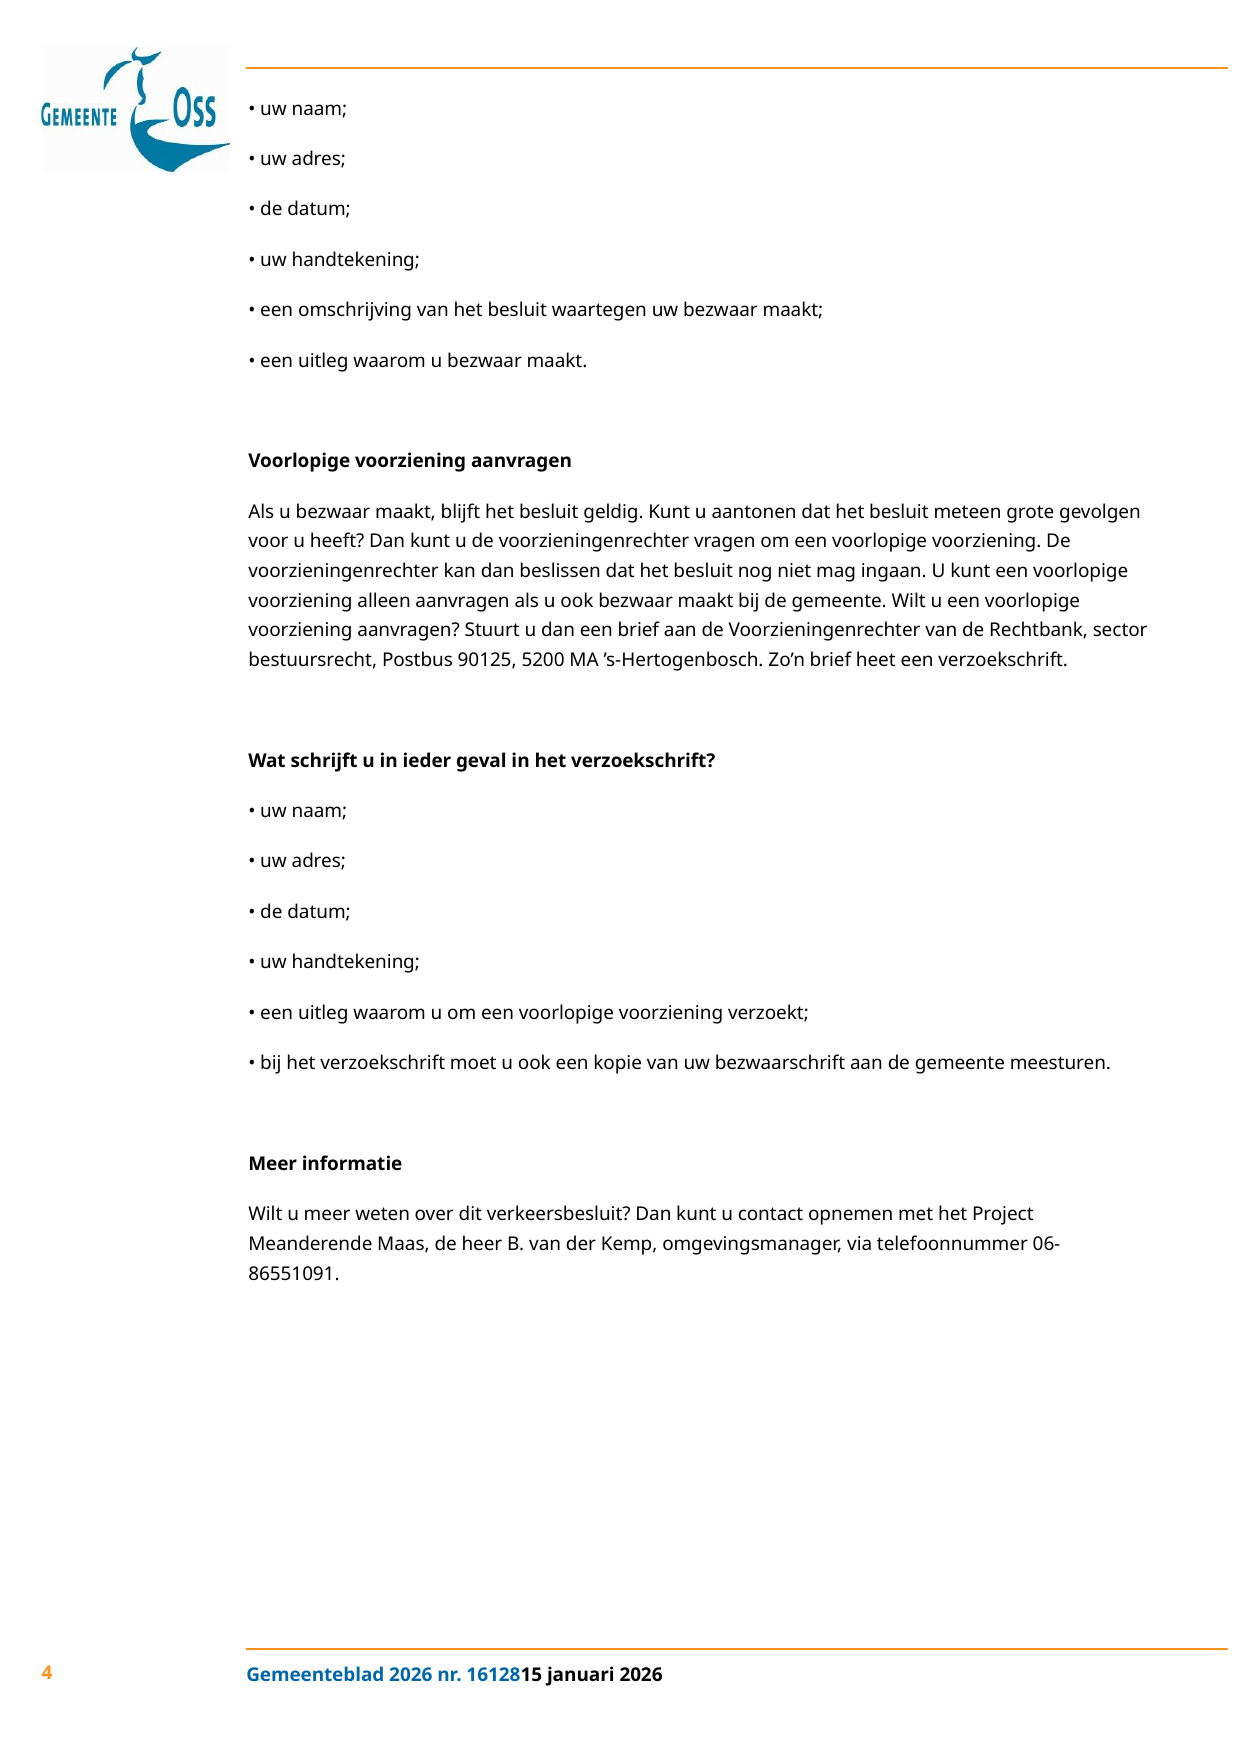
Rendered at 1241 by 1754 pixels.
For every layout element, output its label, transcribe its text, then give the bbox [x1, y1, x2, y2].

text • uw handtekening; [248, 948, 1152, 974]
text Voorlopige voorziening aanvragen [248, 448, 1152, 473]
text Wat schrijft u in ieder geval in het verzoekschrift? [248, 747, 1152, 773]
text • de datum; [248, 196, 1152, 221]
text • een uitleg waarom u bezwaar maakt. [248, 347, 1152, 373]
text • een omschrijving van het besluit waartegen uw bezwaar maakt; [248, 296, 1152, 322]
text Als u bezwaar maakt, blijft het besluit geldig. Kunt u aantonen dat het besluit meteen grote gevolgen voor u heeft? Dan kunt u de voorzieningenrechter vragen om een voorlopige voorziening. De voorzieningenrechter kan dan beslissen dat het besluit nog niet mag ingaan. U kunt een voorlopige voorziening alleen aanvragen als u ook bezwaar maakt bij de gemeente. Wilt u een voorlopige voorziening aanvragen? Stuurt u dan een brief aan de Voorzieningenrechter van de Rechtbank, sector bestuursrecht, Postbus 90125, 5200 MA ’s-Hertogenbosch. Zo’n brief heet een verzoekschrift. [248, 498, 1152, 672]
text • uw adres; [248, 145, 1152, 171]
text • uw handtekening; [248, 246, 1152, 272]
text • een uitleg waarom u om een voorlopige voorziening verzoekt; [248, 999, 1152, 1025]
text • de datum; [248, 898, 1152, 924]
text • uw naam; [248, 95, 1152, 121]
text Wilt u meer weten over dit verkeersbesluit? Dan kunt u contact opnemen met het Project Meanderende Maas, de heer B. van der Kemp, omgevingsmanager, via telefoonnummer 06-86551091. [248, 1201, 1152, 1286]
picture [41, 47, 231, 172]
text • uw naam; [248, 797, 1152, 823]
text Meer informatie [248, 1150, 1152, 1176]
text • uw adres; [248, 848, 1152, 873]
text • bij het verzoekschrift moet u ook een kopie van uw bezwaarschrift aan de gemeente meesturen. [248, 1049, 1152, 1075]
